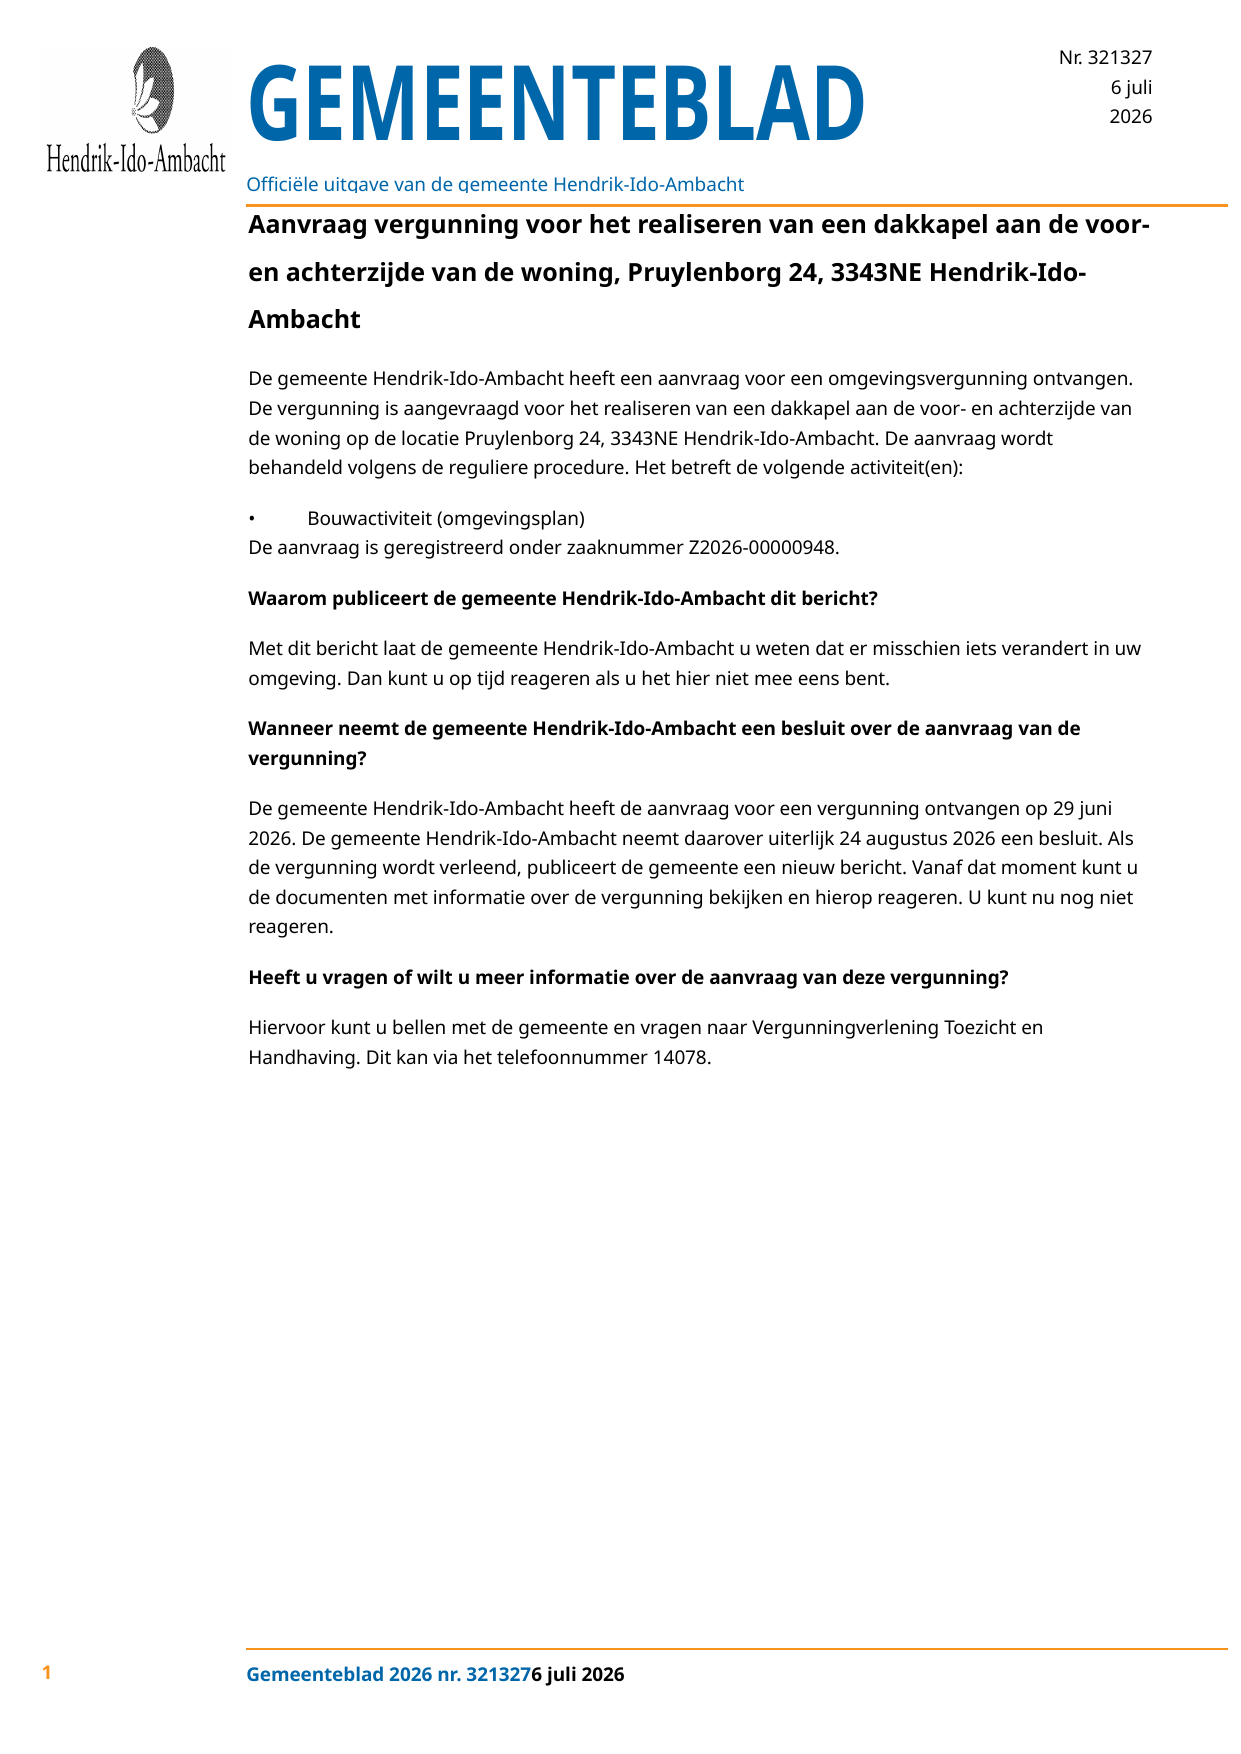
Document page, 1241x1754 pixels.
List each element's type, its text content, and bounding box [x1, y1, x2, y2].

text Waarom publiceert de gemeente Hendrik-Ido-Ambacht dit bericht? [248, 585, 1152, 610]
picture [41, 47, 231, 172]
text De aanvraag is geregistreerd onder zaaknummer Z2026-00000948. [248, 534, 1152, 560]
list Bouwactiviteit (omgevingsplan) [248, 505, 1152, 530]
text Heeft u vragen of wilt u meer informatie over de aanvraag van deze vergunning? [248, 964, 1152, 989]
text Met dit bericht laat de gemeente Hendrik-Ido-Ambacht u weten dat er misschien iets verandert in uw omgeving. Dan kunt u op tijd reageren als u het hier niet mee eens bent. [248, 635, 1152, 690]
text Aanvraag vergunning voor het realiseren van een dakkapel aan de voor- en achterzijde van de woning, Pruylenborg 24, 3343NE Hendrik-Ido-Ambacht [248, 207, 1152, 336]
text De gemeente Hendrik-Ido-Ambacht heeft een aanvraag voor een omgevingsvergunning ontvangen. De vergunning is aangevraagd voor het realiseren van een dakkapel aan de voor- en achterzijde van de woning op de locatie Pruylenborg 24, 3343NE Hendrik-Ido-Ambacht. De aanvraag wordt behandeld volgens de reguliere procedure. Het betreft de volgende activiteit(en): [248, 366, 1152, 480]
text Hiervoor kunt u bellen met de gemeente en vragen naar Vergunningverlening Toezicht en Handhaving. Dit kan via het telefoonnummer 14078. [248, 1014, 1152, 1069]
text Wanneer neemt de gemeente Hendrik-Ido-Ambacht een besluit over de aanvraag van de vergunning? [248, 715, 1152, 770]
text De gemeente Hendrik-Ido-Ambacht heeft de aanvraag voor een vergunning ontvangen op 29 juni 2026. De gemeente Hendrik-Ido-Ambacht neemt daarover uiterlijk 24 augustus 2026 een besluit. Als de vergunning wordt verleend, publiceert de gemeente een nieuw bericht. Vanaf dat moment kunt u de documenten met informatie over de vergunning bekijken en hierop reageren. U kunt nu nog niet reageren. [248, 795, 1152, 939]
